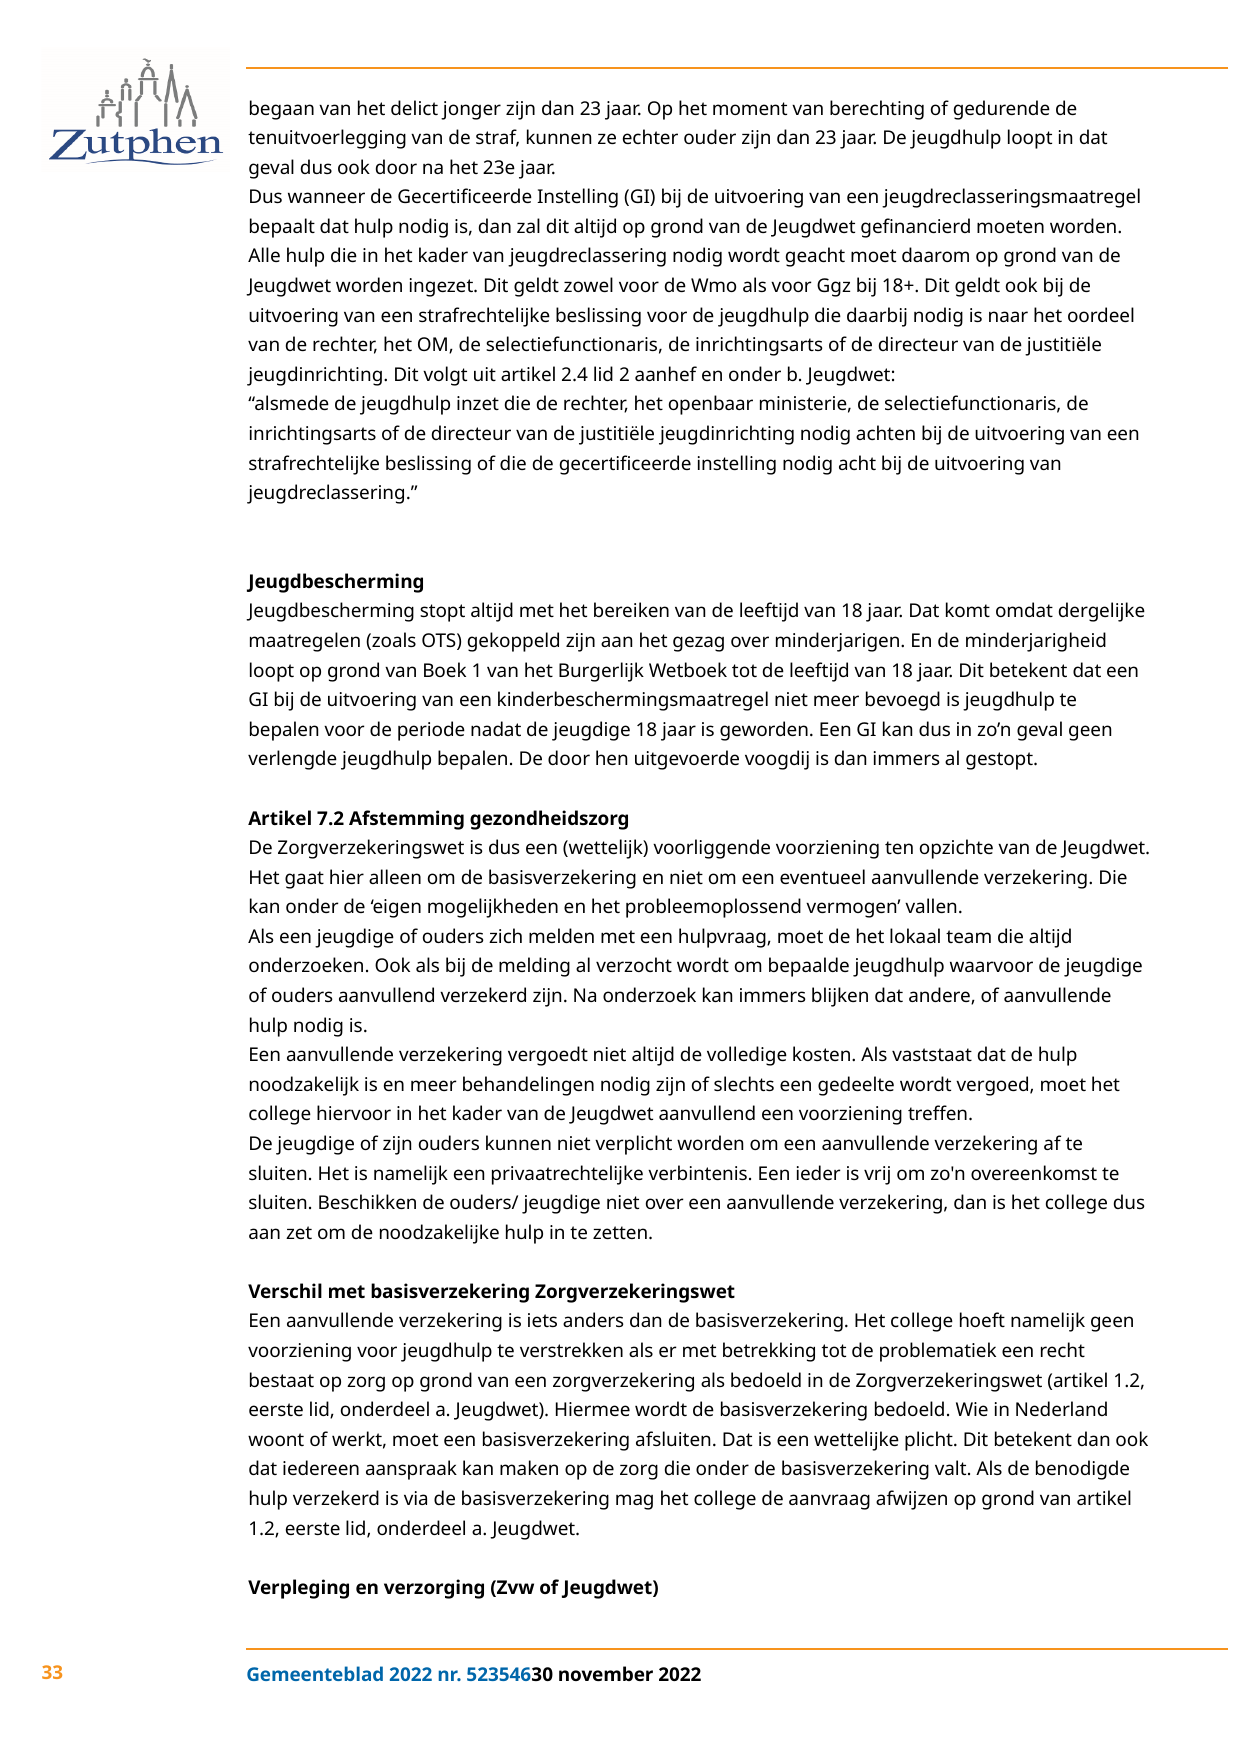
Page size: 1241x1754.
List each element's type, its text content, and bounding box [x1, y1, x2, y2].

text “alsmede de jeugdhulp inzet die de rechter, het openbaar ministerie, de selectiefunctionaris, de inrichtingsarts of de directeur van de justitiële jeugdinrichting nodig achten bij de uitvoering van een strafrechtelijke beslissing of die de gecertificeerde instelling nodig acht bij de uitvoering van jeugdreclassering.” [248, 391, 1152, 505]
text Dus wanneer de Gecertificeerde Instelling (GI) bij de uitvoering van een jeugdreclasseringsmaatregel bepaalt dat hulp nodig is, dan zal dit altijd op grond van de Jeugdwet gefinancierd moeten worden. [248, 183, 1152, 239]
text Jeugdbescherming [248, 568, 1152, 594]
text De jeugdige of zijn ouders kunnen niet verplicht worden om een aanvullende verzekering af te sluiten. Het is namelijk een privaatrechtelijke verbintenis. Een ieder is vrij om zo'n overeenkomst te sluiten. Beschikken de ouders/ jeugdige niet over een aanvullende verzekering, dan is het college dus aan zet om de noodzakelijke hulp in te zetten. [248, 1130, 1152, 1245]
text begaan van het delict jonger zijn dan 23 jaar. Op het moment van berechting of gedurende de tenuitvoerlegging van de straf, kunnen ze echter ouder zijn dan 23 jaar. De jeugdhulp loopt in dat geval dus ook door na het 23e jaar. [248, 95, 1152, 180]
text Een aanvullende verzekering is iets anders dan de basisverzekering. Het college hoeft namelijk geen voorziening voor jeugdhulp te verstrekken als er met betrekking tot de problematiek een recht bestaat op zorg op grond van een zorgverzekering als bedoeld in de Zorgverzekeringswet (artikel 1.2, eerste lid, onderdeel a. Jeugdwet). Hiermee wordt de basisverzekering bedoeld. Wie in Nederland woont of werkt, moet een basisverzekering afsluiten. Dat is een wettelijke plicht. Dit betekent dan ook dat iedereen aanspraak kan maken op de zorg die onder de basisverzekering valt. Als de benodigde hulp verzekerd is via de basisverzekering mag het college de aanvraag afwijzen op grond van artikel 1.2, eerste lid, onderdeel a. Jeugdwet. [248, 1308, 1152, 1541]
text Verschil met basisverzekering Zorgverzekeringswet [248, 1278, 1152, 1304]
text De Zorgverzekeringswet is dus een (wettelijk) voorliggende voorziening ten opzichte van de Jeugdwet. Het gaat hier alleen om de basisverzekering en niet om een eventueel aanvullende verzekering. Die kan onder de ‘eigen mogelijkheden en het probleemoplossend vermogen’ vallen. [248, 834, 1152, 919]
text Verpleging en verzorging (Zvw of Jeugdwet) [248, 1574, 1152, 1600]
text Als een jeugdige of ouders zich melden met een hulpvraag, moet de het lokaal team die altijd onderzoeken. Ook als bij de melding al verzocht wordt om bepaalde jeugdhulp waarvoor de jeugdige of ouders aanvullend verzekerd zijn. Na onderzoek kan immers blijken dat andere, of aanvullende hulp nodig is. [248, 923, 1152, 1038]
text Alle hulp die in het kader van jeugdreclassering nodig wordt geacht moet daarom op grond van de Jeugdwet worden ingezet. Dit geldt zowel voor de Wmo als voor Ggz bij 18+. Dit geldt ook bij de uitvoering van een strafrechtelijke beslissing voor de jeugdhulp die daarbij nodig is naar het oordeel van de rechter, het OM, de selectiefunctionaris, de inrichtingsarts of de directeur van de justitiële jeugdinrichting. Dit volgt uit artikel 2.4 lid 2 aanhef en onder b. Jeugdwet: [248, 243, 1152, 387]
picture [41, 47, 231, 172]
text Artikel 7.2 Afstemming gezondheidszorg [248, 805, 1152, 831]
text Een aanvullende verzekering vergoedt niet altijd de volledige kosten. Als vaststaat dat de hulp noodzakelijk is en meer behandelingen nodig zijn of slechts een gedeelte wordt vergoed, moet het college hiervoor in het kader van de Jeugdwet aanvullend een voorziening treffen. [248, 1041, 1152, 1126]
text Jeugdbescherming stopt altijd met het bereiken van de leeftijd van 18 jaar. Dat komt omdat dergelijke maatregelen (zoals OTS) gekoppeld zijn aan het gezag over minderjarigen. En de minderjarigheid loopt op grond van Boek 1 van het Burgerlijk Wetboek tot de leeftijd van 18 jaar. Dit betekent dat een GI bij de uitvoering van een kinderbeschermingsmaatregel niet meer bevoegd is jeugdhulp te bepalen voor de periode nadat de jeugdige 18 jaar is geworden. Een GI kan dus in zo’n geval geen verlengde jeugdhulp bepalen. De door hen uitgevoerde voogdij is dan immers al gestopt. [248, 598, 1152, 771]
